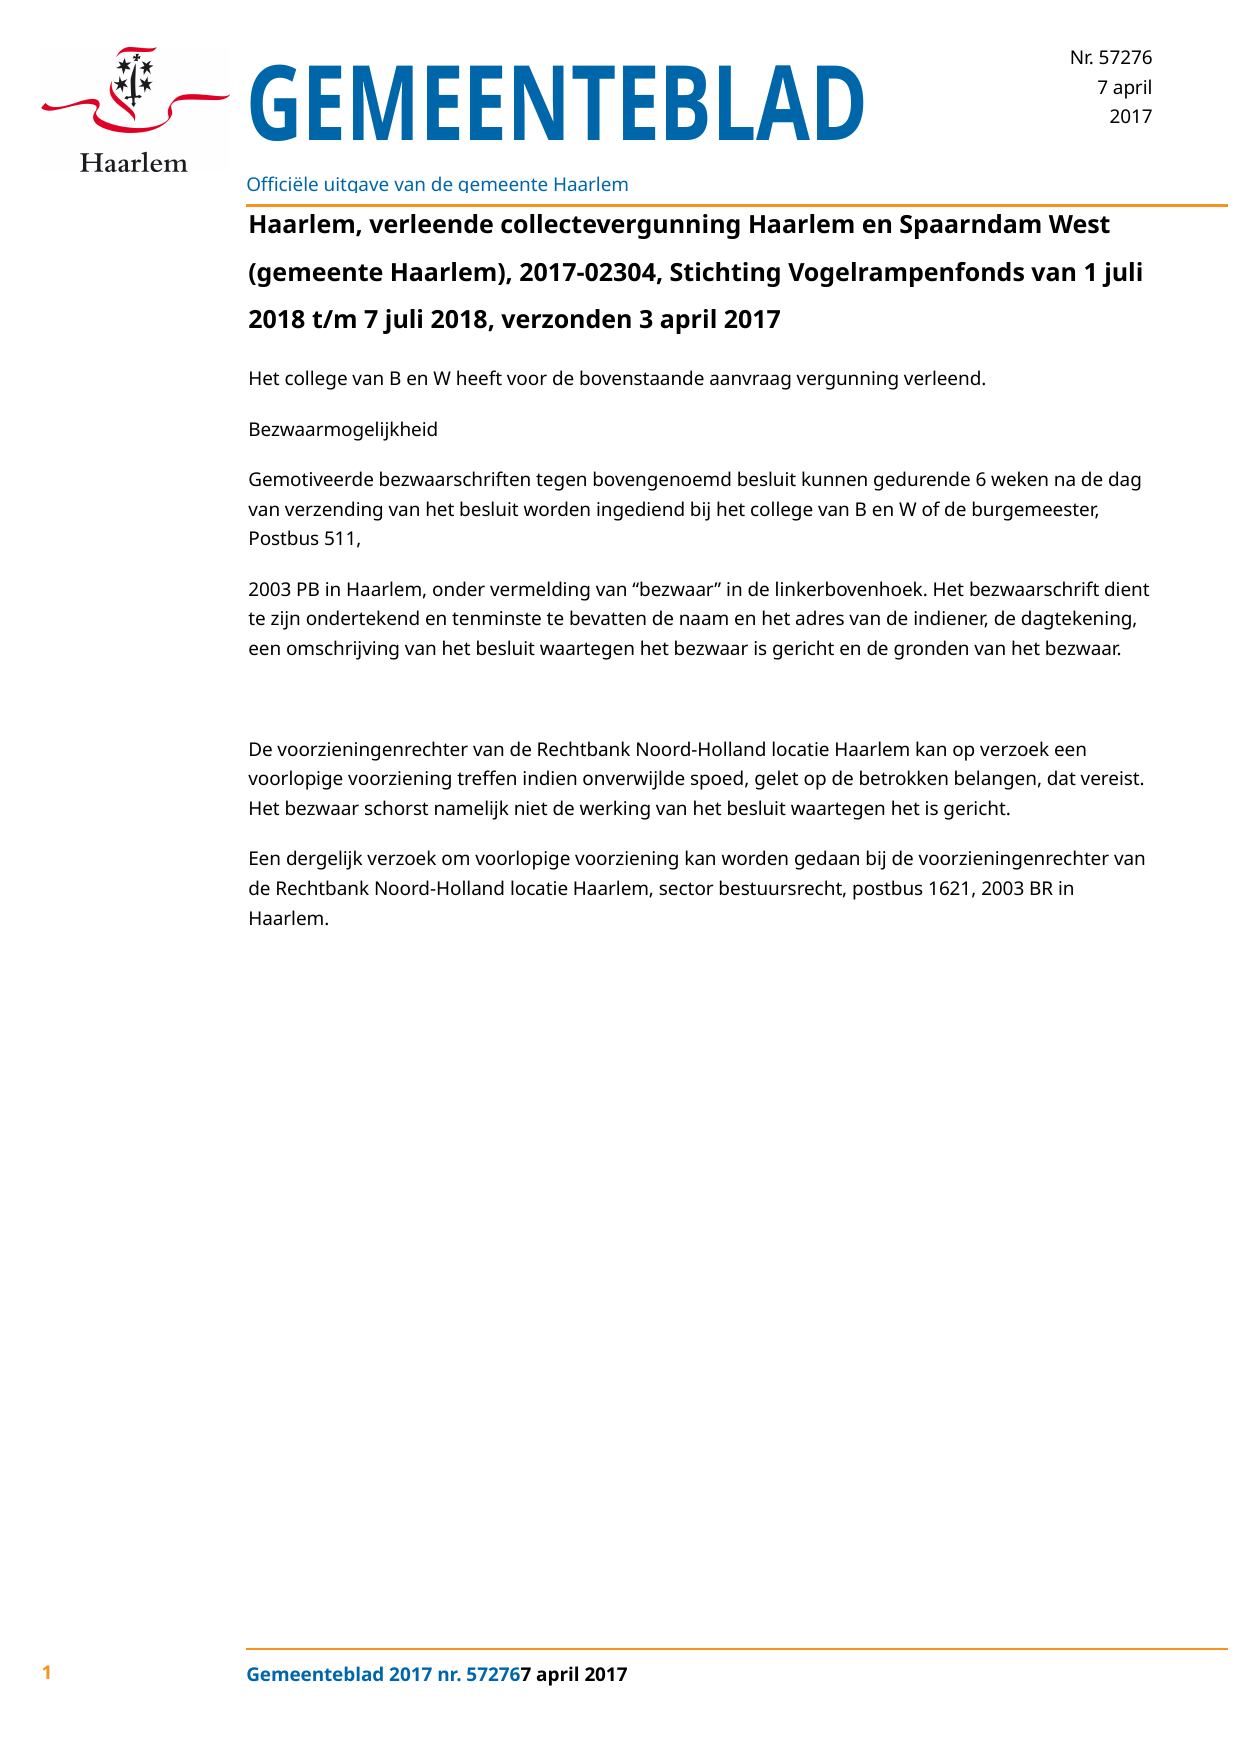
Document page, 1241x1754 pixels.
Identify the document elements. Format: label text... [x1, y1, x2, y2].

text 2003 PB in Haarlem, onder vermelding van “bezwaar” in de linkerbovenhoek. Het bezwaarschrift dient te zijn ondertekend en tenminste te bevatten de naam en het adres van de indiener, de dagtekening, een omschrijving van het besluit waartegen het bezwaar is gericht en de gronden van het bezwaar. [248, 576, 1152, 661]
text Haarlem, verleende collectevergunning Haarlem en Spaarndam West (gemeente Haarlem), 2017-02304, Stichting Vogelrampenfonds van 1 juli 2018 t/m 7 juli 2018, verzonden 3 april 2017 [248, 207, 1152, 336]
text De voorzieningenrechter van de Rechtbank Noord-Holland locatie Haarlem kan op verzoek een voorlopige voorziening treffen indien onverwijlde spoed, gelet op de betrokken belangen, dat vereist. Het bezwaar schorst namelijk niet de werking van het besluit waartegen het is gericht. [248, 736, 1152, 821]
text Het college van B en W heeft voor de bovenstaande aanvraag vergunning verleend. [248, 366, 1152, 391]
picture [41, 47, 231, 172]
text Gemotiveerde bezwaarschriften tegen bovengenoemd besluit kunnen gedurende 6 weken na de dag van verzending van het besluit worden ingediend bij het college van B en W of de burgemeester, Postbus 511, [248, 466, 1152, 551]
text Bezwaarmogelijkheid [248, 416, 1152, 442]
text Een dergelijk verzoek om voorlopige voorziening kan worden gedaan bij de voorzieningenrechter van de Rechtbank Noord-Holland locatie Haarlem, sector bestuursrecht, postbus 1621, 2003 BR in Haarlem. [248, 846, 1152, 930]
